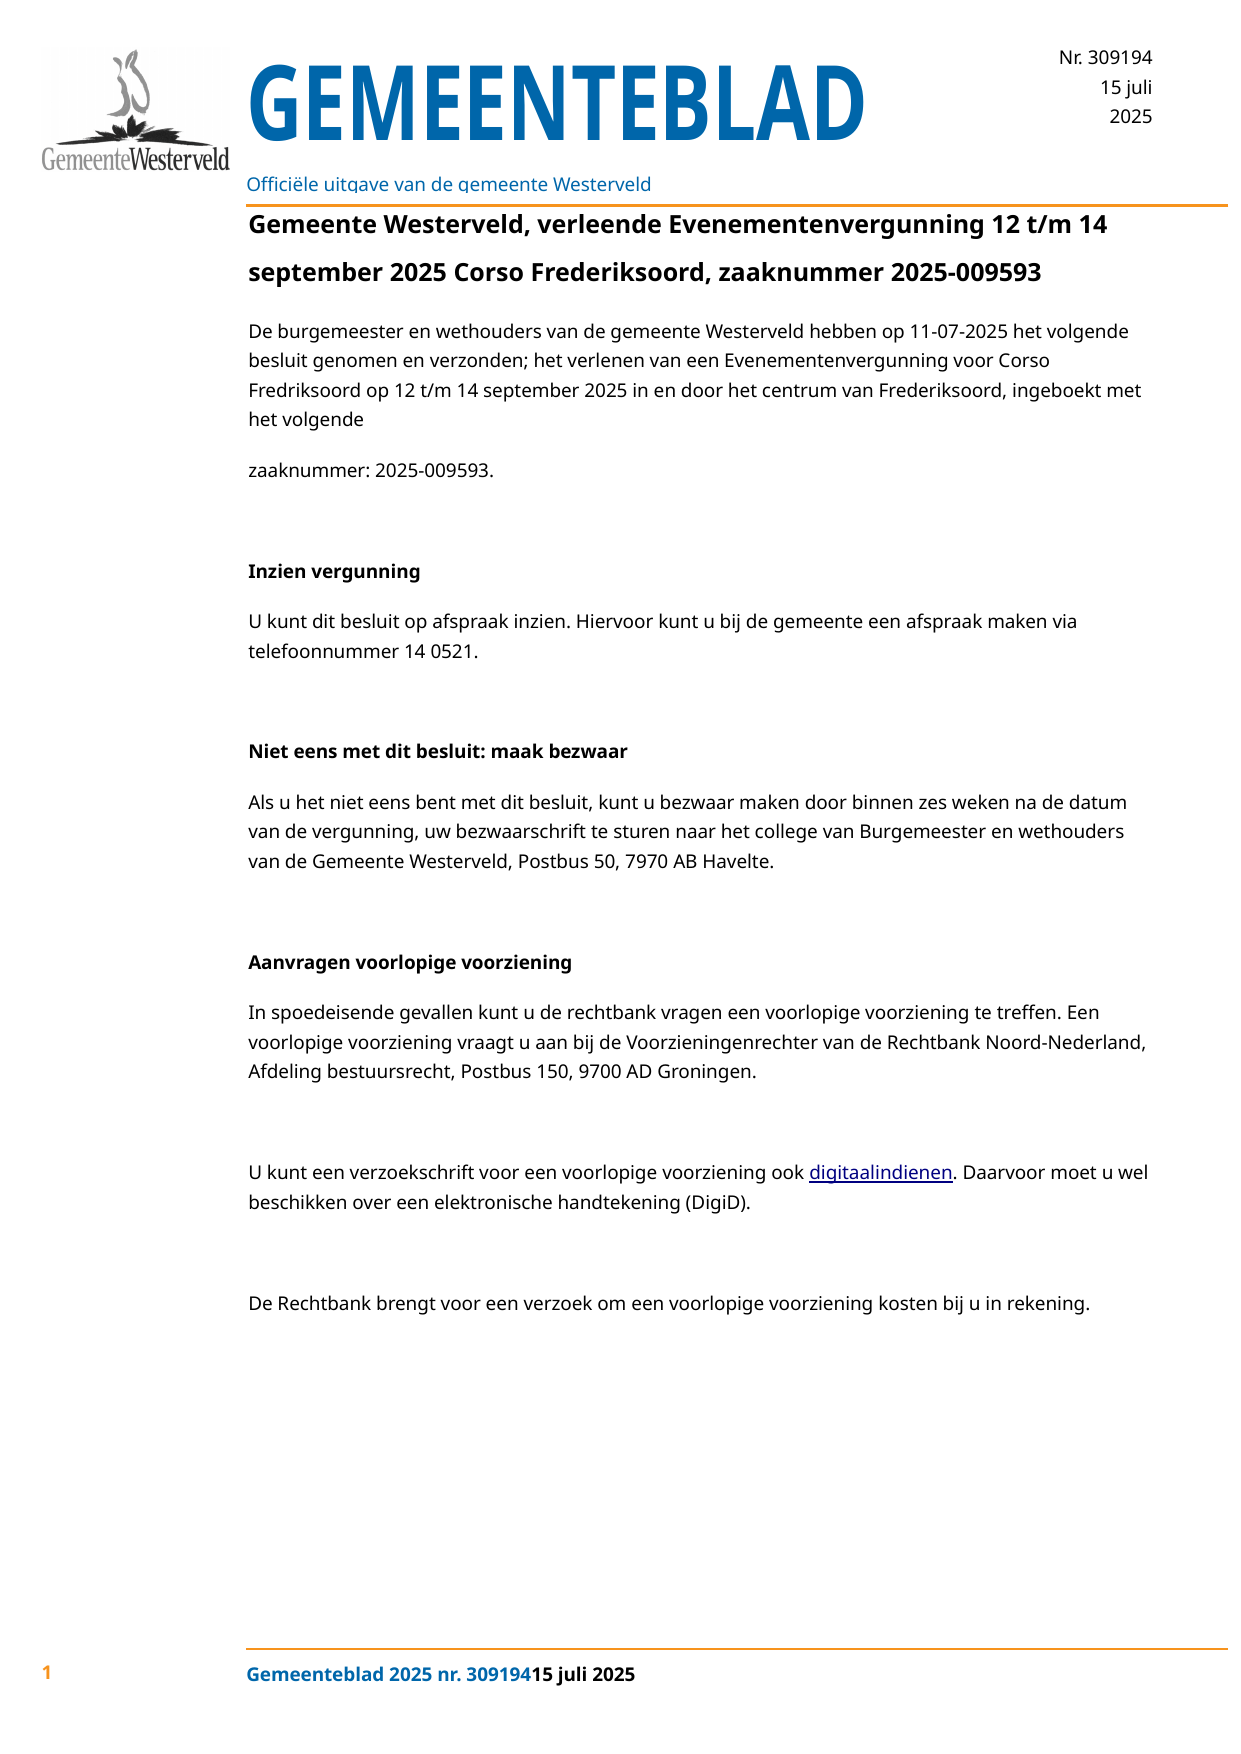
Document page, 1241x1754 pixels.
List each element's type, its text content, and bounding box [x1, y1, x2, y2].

text Aanvragen voorlopige voorziening [248, 949, 1152, 975]
picture [41, 47, 231, 172]
text Niet eens met dit besluit: maak bezwaar [248, 739, 1152, 764]
text De burgemeester en wethouders van de gemeente Westerveld hebben op 11-07-2025 het volgende besluit genomen en verzonden; het verlenen van een Evenementenvergunning voor Corso Fredriksoord op 12 t/m 14 september 2025 in en door het centrum van Frederiksoord, ingeboekt met het volgende [248, 318, 1152, 432]
text In spoedeisende gevallen kunt u de rechtbank vragen een voorlopige voorziening te treffen. Een voorlopige voorziening vraagt u aan bij de Voorzieningenrechter van de Rechtbank Noord-Nederland, Afdeling bestuursrecht, Postbus 150, 9700 AD Groningen. [248, 999, 1152, 1084]
text Als u het niet eens bent met dit besluit, kunt u bezwaar maken door binnen zes weken na de datum van de vergunning, uw bezwaarschrift te sturen naar het college van Burgemeester en wethouders van de Gemeente Westerveld, Postbus 50, 7970 AB Havelte. [248, 789, 1152, 874]
text zaaknummer: 2025-009593. [248, 457, 1152, 483]
text U kunt een verzoekschrift voor een voorlopige voorziening ook digitaalindienen. Daarvoor moet u wel beschikken over een elektronische handtekening (DigiD). [248, 1159, 1152, 1215]
text Gemeente Westerveld, verleende Evenementenvergunning 12 t/m 14 september 2025 Corso Frederiksoord, zaaknummer 2025-009593 [248, 207, 1152, 288]
text U kunt dit besluit op afspraak inzien. Hiervoor kunt u bij de gemeente een afspraak maken via telefoonnummer 14 0521. [248, 608, 1152, 664]
text Inzien vergunning [248, 558, 1152, 584]
text De Rechtbank brengt voor een verzoek om een voorlopige voorziening kosten bij u in rekening. [248, 1290, 1152, 1316]
